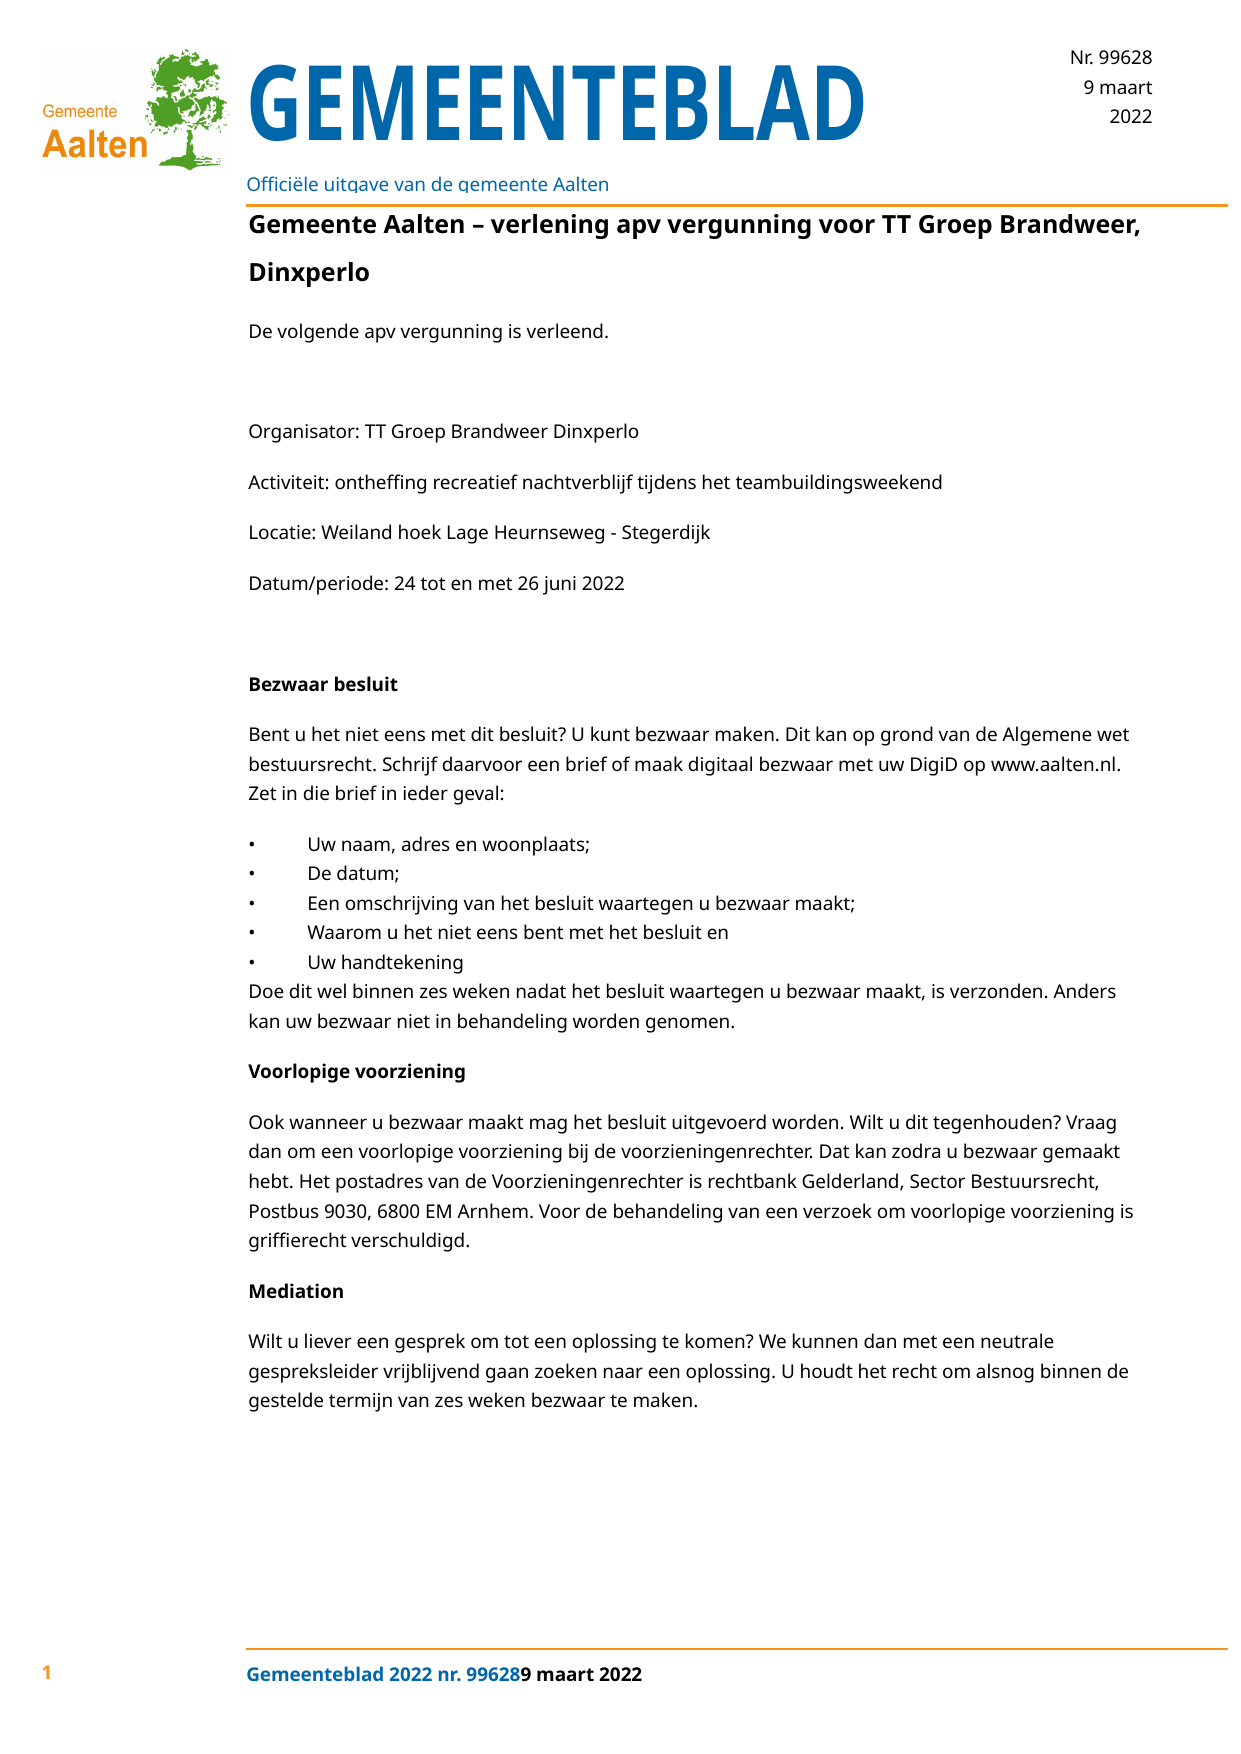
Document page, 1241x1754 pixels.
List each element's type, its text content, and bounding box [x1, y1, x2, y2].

list Uw naam, adres en woonplaats; [248, 831, 1152, 857]
list De datum; [248, 860, 1152, 886]
text Doe dit wel binnen zes weken nadat het besluit waartegen u bezwaar maakt, is verzonden. Anders kan uw bezwaar niet in behandeling worden genomen. [248, 979, 1152, 1034]
text Voorlopige voorziening [248, 1059, 1152, 1084]
text Wilt u liever een gesprek om tot een oplossing te komen? We kunnen dan met een neutrale gespreksleider vrijblijvend gaan zoeken naar een oplossing. U houdt het recht om alsnog binnen de gestelde termijn van zes weken bezwaar te maken. [248, 1328, 1152, 1413]
text De volgende apv vergunning is verleend. [248, 318, 1152, 344]
text Gemeente Aalten – verlening apv vergunning voor TT Groep Brandweer, Dinxperlo [248, 207, 1152, 288]
text Ook wanneer u bezwaar maakt mag het besluit uitgevoerd worden. Wilt u dit tegenhouden? Vraag dan om een voorlopige voorziening bij de voorzieningenrechter. Dat kan zodra u bezwaar gemaakt hebt. Het postadres van de Voorzieningenrechter is rechtbank Gelderland, Sector Bestuursrecht, Postbus 9030, 6800 EM Arnhem. Voor de behandeling van een verzoek om voorlopige voorziening is griffierecht verschuldigd. [248, 1109, 1152, 1253]
text Bezwaar besluit [248, 671, 1152, 697]
text Bent u het niet eens met dit besluit? U kunt bezwaar maken. Dit kan op grond van de Algemene wet bestuursrecht. Schrijf daarvoor een brief of maak digitaal bezwaar met uw DigiD op www.aalten.nl. Zet in die brief in ieder geval: [248, 721, 1152, 806]
list Een omschrijving van het besluit waartegen u bezwaar maakt; [248, 890, 1152, 916]
list Waarom u het niet eens bent met het besluit en [248, 919, 1152, 945]
text Datum/periode: 24 tot en met 26 juni 2022 [248, 570, 1152, 596]
text Activiteit: ontheffing recreatief nachtverblijf tijdens het teambuildingsweekend [248, 469, 1152, 495]
picture [41, 47, 231, 172]
list Uw handtekening [248, 949, 1152, 975]
text Organisator: TT Groep Brandweer Dinxperlo [248, 419, 1152, 444]
text Locatie: Weiland hoek Lage Heurnseweg - Stegerdijk [248, 519, 1152, 545]
text Mediation [248, 1278, 1152, 1304]
